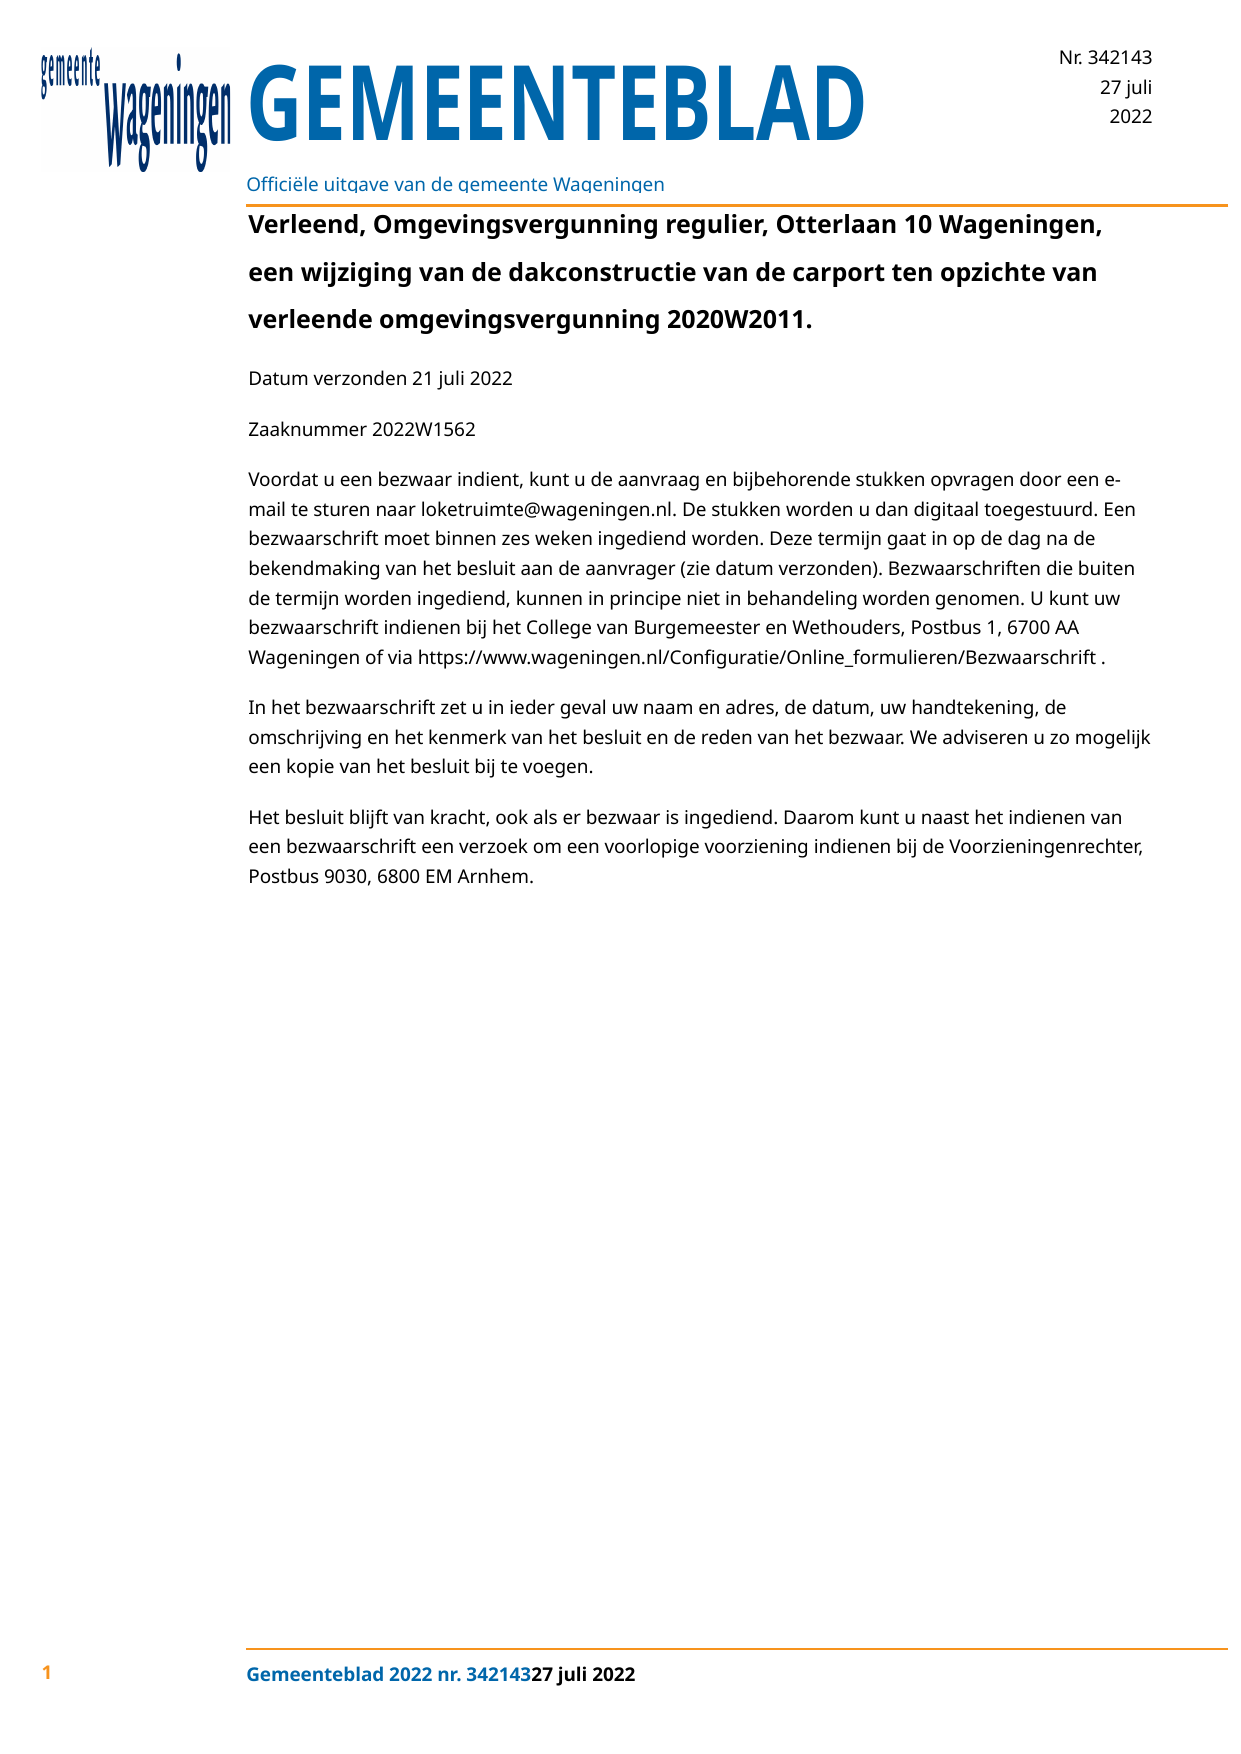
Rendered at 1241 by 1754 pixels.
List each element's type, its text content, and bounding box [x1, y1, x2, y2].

picture [41, 47, 231, 172]
text In het bezwaarschrift zet u in ieder geval uw naam en adres, de datum, uw handtekening, de omschrijving en het kenmerk van het besluit en de reden van het bezwaar. We adviseren u zo mogelijk een kopie van het besluit bij te voegen. [248, 694, 1152, 779]
text Verleend, Omgevingsvergunning regulier, Otterlaan 10 Wageningen, een wijziging van de dakconstructie van de carport ten opzichte van verleende omgevingsvergunning 2020W2011. [248, 207, 1152, 336]
text Voordat u een bezwaar indient, kunt u de aanvraag en bijbehorende stukken opvragen door een e-mail te sturen naar loketruimte@wageningen.nl. De stukken worden u dan digitaal toegestuurd. Een bezwaarschrift moet binnen zes weken ingediend worden. Deze termijn gaat in op de dag na de bekendmaking van het besluit aan de aanvrager (zie datum verzonden). Bezwaarschriften die buiten de termijn worden ingediend, kunnen in principe niet in behandeling worden genomen. U kunt uw bezwaarschrift indienen bij het College van Burgemeester en Wethouders, Postbus 1, 6700 AA Wageningen of via https://www.wageningen.nl/Configuratie/Online_formulieren/Bezwaarschrift . [248, 466, 1152, 669]
text Het besluit blijft van kracht, ook als er bezwaar is ingediend. Daarom kunt u naast het indienen van een bezwaarschrift een verzoek om een voorlopige voorziening indienen bij de Voorzieningenrechter, Postbus 9030, 6800 EM Arnhem. [248, 804, 1152, 889]
text Datum verzonden 21 juli 2022 [248, 366, 1152, 391]
text Zaaknummer 2022W1562 [248, 416, 1152, 442]
